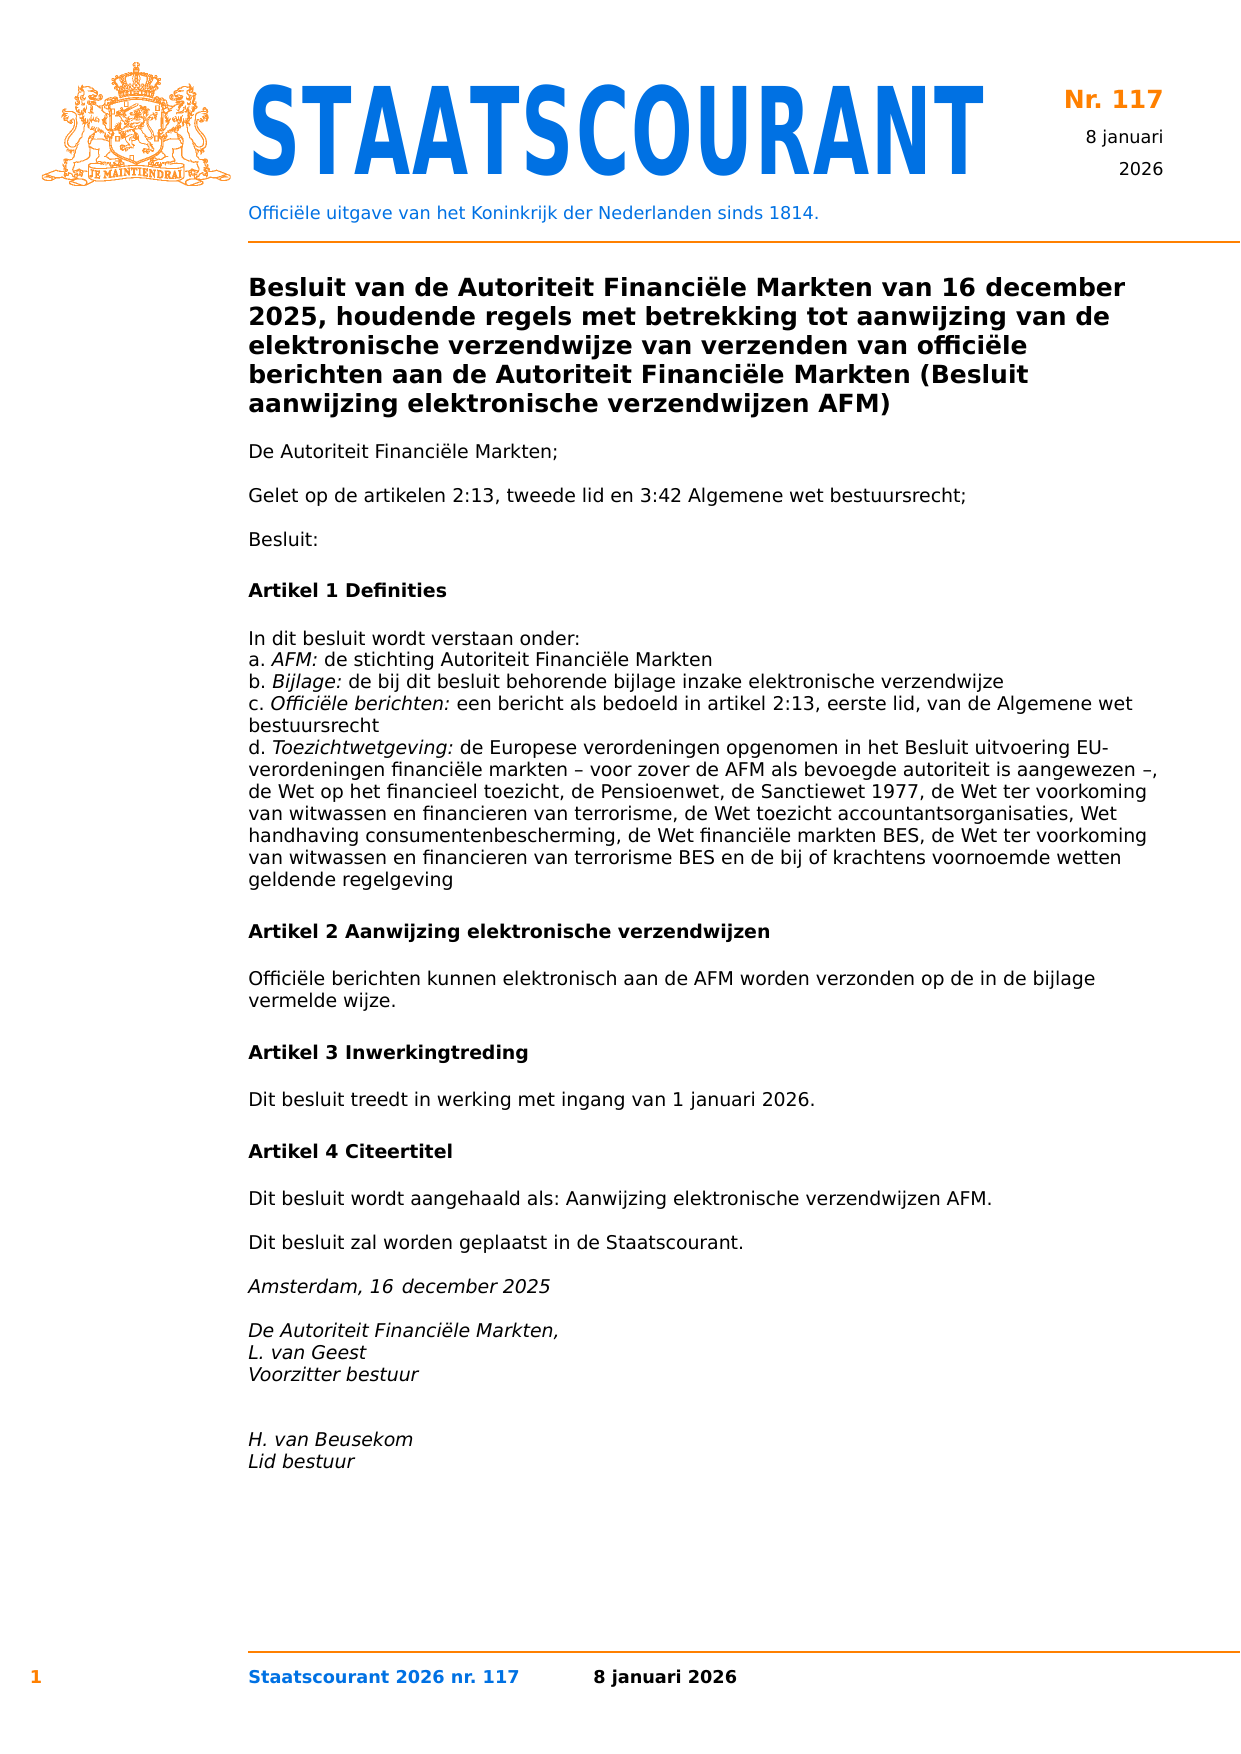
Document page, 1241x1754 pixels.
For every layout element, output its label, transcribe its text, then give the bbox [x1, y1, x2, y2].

subtitle Artikel 3 Inwerkingtreding [248, 1042, 1163, 1064]
text d. Toezichtwetgeving: de Europese verordeningen opgenomen in het Besluit uitvoering EU-verordeningen financiële markten – voor zover de AFM als bevoegde autoriteit is aangewezen –, de Wet op het financieel toezicht, de Pensioenwet, de Sanctiewet 1977, de Wet ter voorkoming van witwassen en financieren van terrorisme, de Wet toezicht accountantsorganisaties, Wet handhaving consumentenbescherming, de Wet financiële markten BES, de Wet ter voorkoming van witwassen en financieren van terrorisme BES en de bij of krachtens voornoemde wetten geldende regelgeving [248, 737, 1163, 891]
text a. AFM: de stichting Autoriteit Financiële Markten [248, 649, 1163, 671]
table_header [25, 62, 248, 241]
subtitle Artikel 2 Aanwijzing elektronische verzendwijzen [248, 921, 1163, 943]
text H. van Beusekom Lid bestuur [248, 1407, 1163, 1473]
table_header Nr. 117 [998, 62, 1240, 121]
text Dit besluit treedt in werking met ingang van 1 januari 2026. [248, 1089, 1163, 1111]
text De Autoriteit Financiële Markten; [248, 441, 1163, 463]
text b. Bijlage: de bij dit besluit behorende bijlage inzake elektronische verzendwijze [248, 671, 1163, 693]
text Amsterdam, 16 december 2025 [248, 1276, 1163, 1298]
text Officiële berichten kunnen elektronisch aan de AFM worden verzonden op de in de bijlage vermelde wijze. [248, 968, 1163, 1012]
table_cell 2026 [998, 153, 1240, 203]
table_header STAATSCOURANT [248, 62, 998, 203]
subtitle Besluit van de Autoriteit Financiële Markten van 16 december 2025, houdende regels met betrekking tot aanwijzing van de elektronische verzendwijze van verzenden van officiële berichten aan de Autoriteit Financiële Markten (Besluit aanwijzing elektronische verzendwijzen AFM) [248, 273, 1163, 419]
text De Autoriteit Financiële Markten, L. van Geest Voorzitter bestuur [248, 1319, 1163, 1386]
subtitle Artikel 1 Definities [248, 580, 1163, 602]
subtitle Artikel 4 Citeertitel [248, 1141, 1163, 1163]
text c. Officiële berichten: een bericht als bedoeld in artikel 2:13, eerste lid, van de Algemene wet bestuursrecht [248, 693, 1163, 737]
text In dit besluit wordt verstaan onder: [248, 627, 1163, 649]
text Dit besluit wordt aangehaald als: Aanwijzing elektronische verzendwijzen AFM. [248, 1188, 1163, 1210]
text Dit besluit zal worden geplaatst in de Staatscourant. [248, 1232, 1163, 1254]
text Besluit: [248, 528, 1163, 550]
picture [41, 62, 231, 186]
table_cell 8 januari [998, 121, 1240, 153]
table_cell Officiële uitgave van het Koninkrijk der Nederlanden sinds 1814. [248, 203, 1240, 241]
text Gelet op de artikelen 2:13, tweede lid en 3:42 Algemene wet bestuursrecht; [248, 484, 1163, 507]
